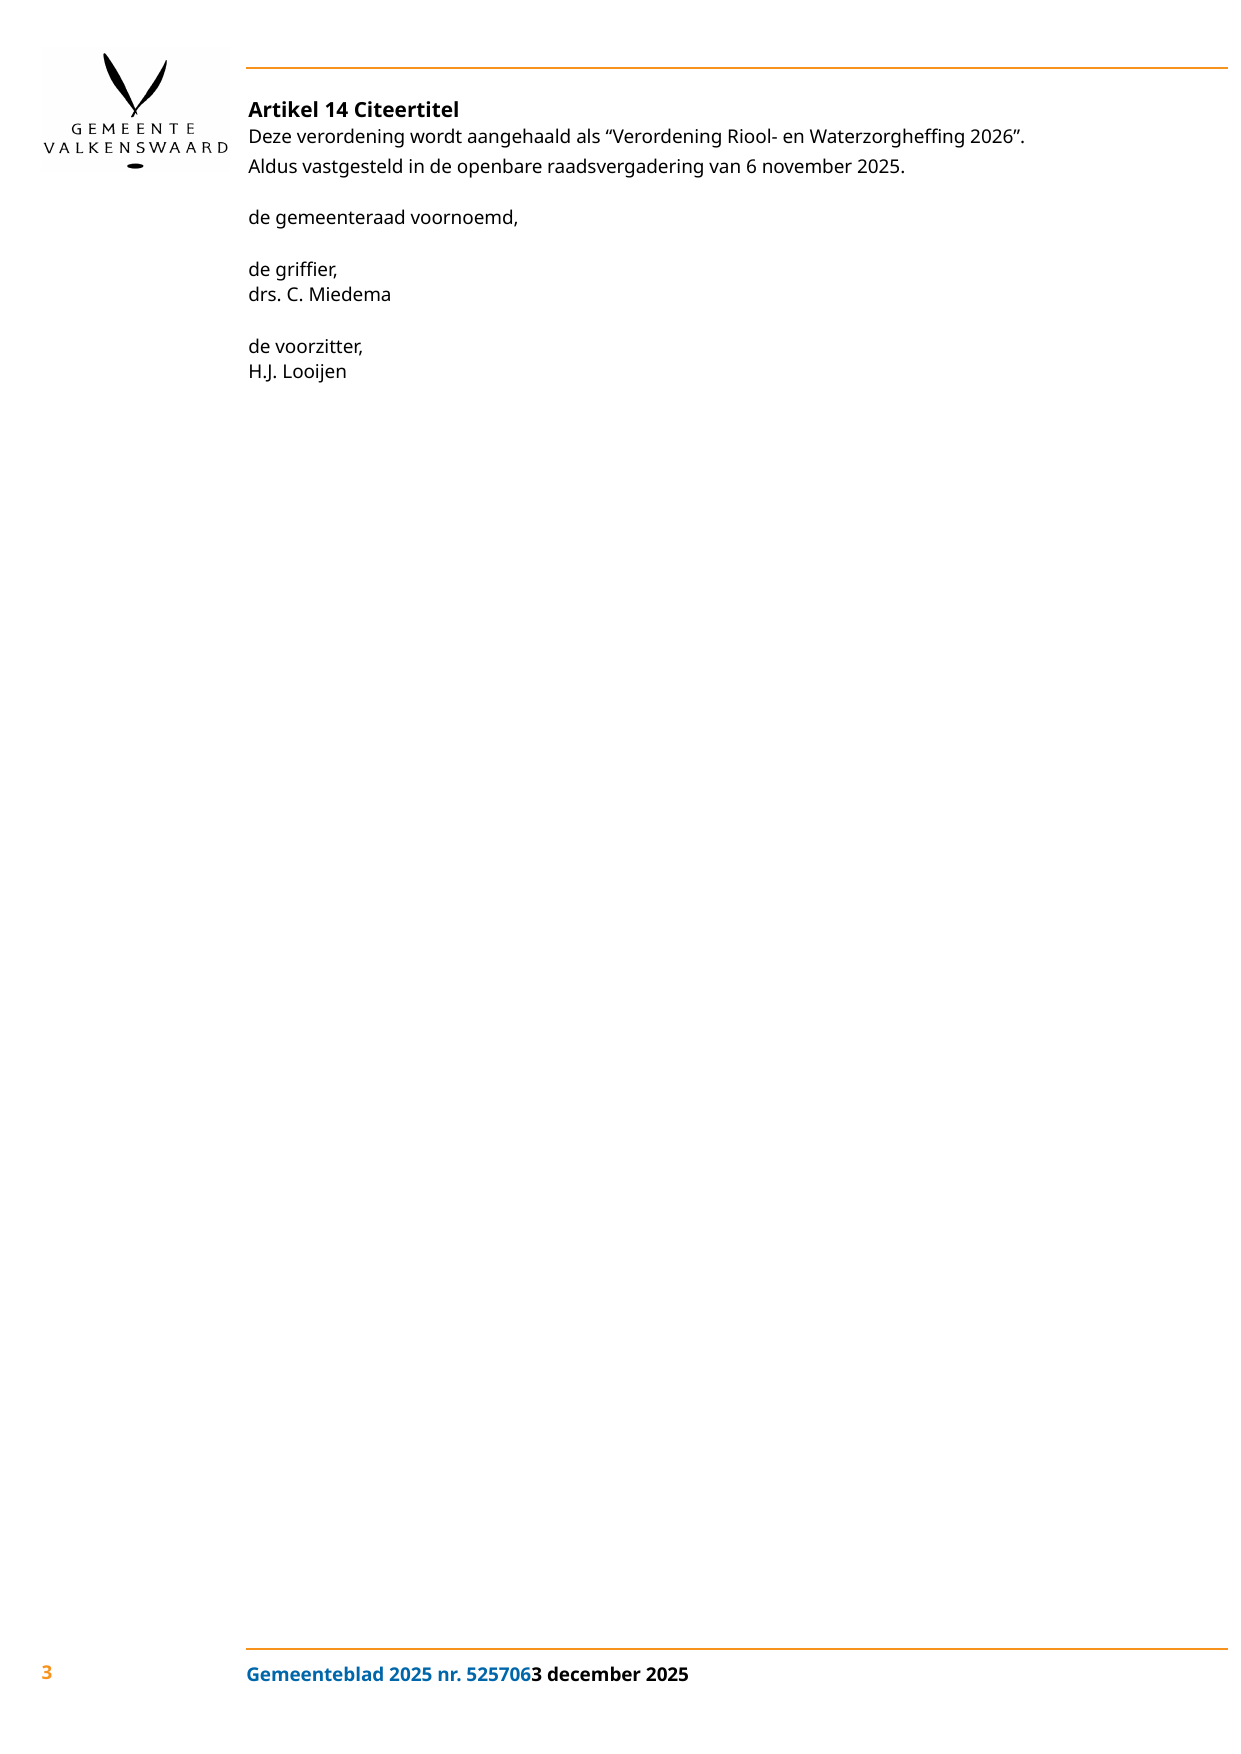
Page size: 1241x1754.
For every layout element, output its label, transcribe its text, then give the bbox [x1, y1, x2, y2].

picture [41, 47, 231, 172]
text drs. C. Miedema [248, 281, 1152, 307]
text Deze verordening wordt aangehaald als “Verordening Riool- en Waterzorgheffing 2026”. [248, 123, 1152, 149]
text de griffier, [248, 256, 1152, 281]
text Aldus vastgesteld in de openbare raadsvergadering van 6 november 2025. [248, 153, 1152, 178]
text de gemeenteraad voornoemd, [248, 204, 1152, 230]
text Artikel 14 Citeertitel [248, 95, 1152, 123]
text de voorzitter, [248, 333, 1152, 359]
text H.J. Looijen [248, 359, 1152, 384]
